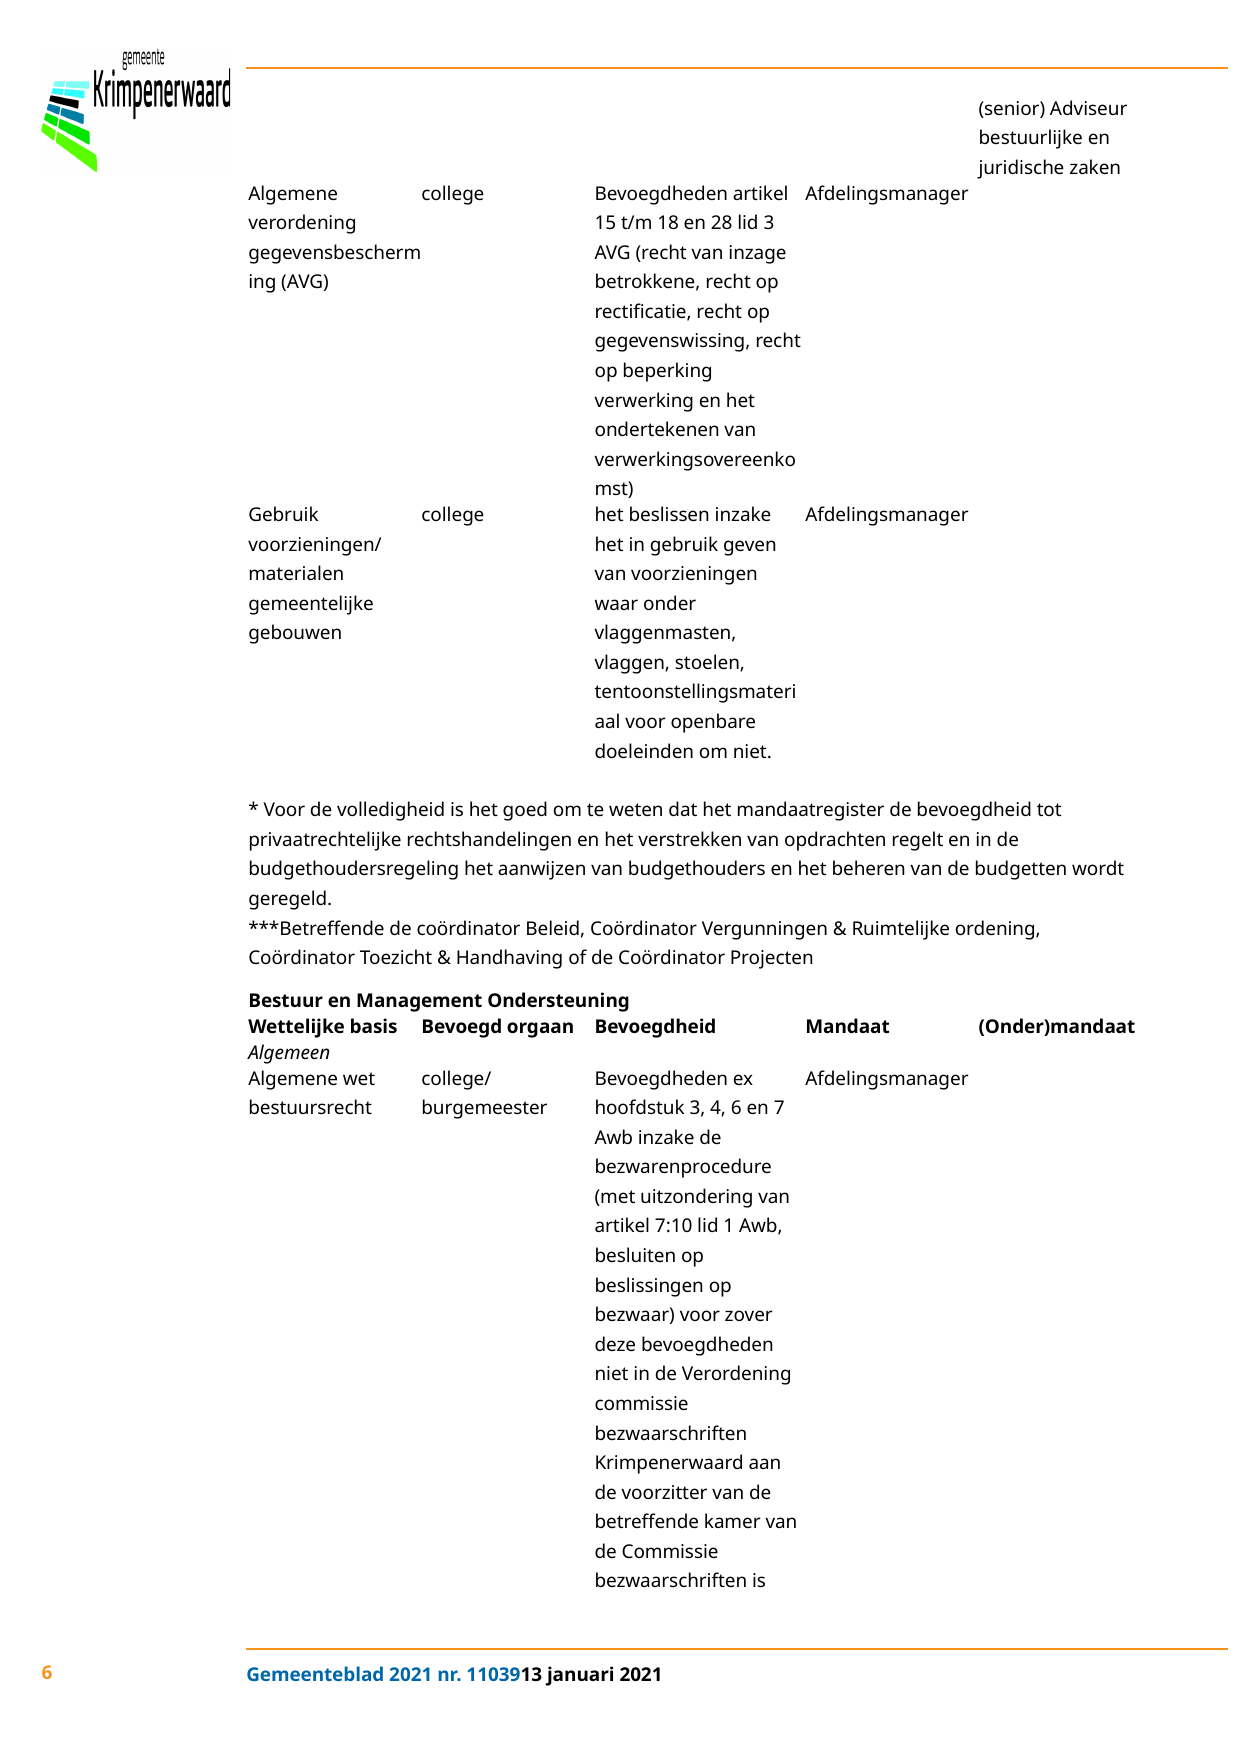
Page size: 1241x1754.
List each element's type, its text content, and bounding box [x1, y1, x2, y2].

table_cell Algemeen [248, 1039, 421, 1065]
text * Voor de volledigheid is het goed om te weten dat het mandaatregister de bevoegdheid tot privaatrechtelijke rechtshandelingen en het verstrekken van opdrachten regelt en in de budgethoudersregeling het aanwijzen van budgethouders en het beheren van de budgetten wordt geregeld. [248, 796, 1152, 911]
table_cell college/ burgemeester [421, 1065, 594, 1593]
text Bestuur en Management Ondersteuning [248, 987, 1152, 1013]
table_cell [978, 501, 1152, 764]
table_cell [248, 95, 421, 180]
table_header Bevoegd orgaan [421, 1013, 594, 1039]
table_cell [805, 95, 978, 180]
table_cell [805, 1039, 978, 1065]
table_cell het beslissen inzake het in gebruik geven van voorzieningen waar onder vlaggenmasten, vlaggen, stoelen, tentoonstellingsmateriaal voor openbare doeleinden om niet. [594, 501, 805, 764]
table_cell Gebruik voorzieningen/ materialen gemeentelijke gebouwen [248, 501, 421, 764]
table_cell [978, 1065, 1152, 1593]
table_cell [594, 1039, 805, 1065]
table_cell [978, 180, 1152, 501]
table_cell [978, 1039, 1152, 1065]
table_cell college [421, 501, 594, 764]
table_cell Algemene verordening gegevensbescherming (AVG) [248, 180, 421, 501]
table_cell Afdelingsmanager [805, 1065, 978, 1593]
table_cell [421, 1039, 594, 1065]
table_header Bevoegdheid [594, 1013, 805, 1039]
table_cell college [421, 180, 594, 501]
table_cell [421, 95, 594, 180]
table_cell Algemene wet bestuursrecht [248, 1065, 421, 1593]
picture [41, 47, 231, 172]
table_header Mandaat [805, 1013, 978, 1039]
table_cell Afdelingsmanager [805, 501, 978, 764]
table_cell Afdelingsmanager [805, 180, 978, 501]
table_header Wettelijke basis [248, 1013, 421, 1039]
table_cell [594, 95, 805, 180]
table_cell (senior) Adviseur bestuurlijke en juridische zaken [978, 95, 1152, 180]
table_cell Bevoegdheden ex hoofdstuk 3, 4, 6 en 7 Awb inzake de bezwarenprocedure (met uitzondering van artikel 7:10 lid 1 Awb, besluiten op beslissingen op bezwaar) voor zover deze bevoegdheden niet in de Verordening commissie bezwaarschriften Krimpenerwaard aan de voorzitter van de betreffende kamer van de Commissie bezwaarschriften is [594, 1065, 805, 1593]
table_cell Bevoegdheden artikel 15 t/m 18 en 28 lid 3 AVG (recht van inzage betrokkene, recht op rectificatie, recht op gegevenswissing, recht op beperking verwerking en het ondertekenen van verwerkingsovereenkomst) [594, 180, 805, 501]
table_header (Onder)mandaat [978, 1013, 1152, 1039]
text ***Betreffende de coördinator Beleid, Coördinator Vergunningen & Ruimtelijke ordening, Coördinator Toezicht & Handhaving of de Coördinator Projecten [248, 915, 1152, 970]
